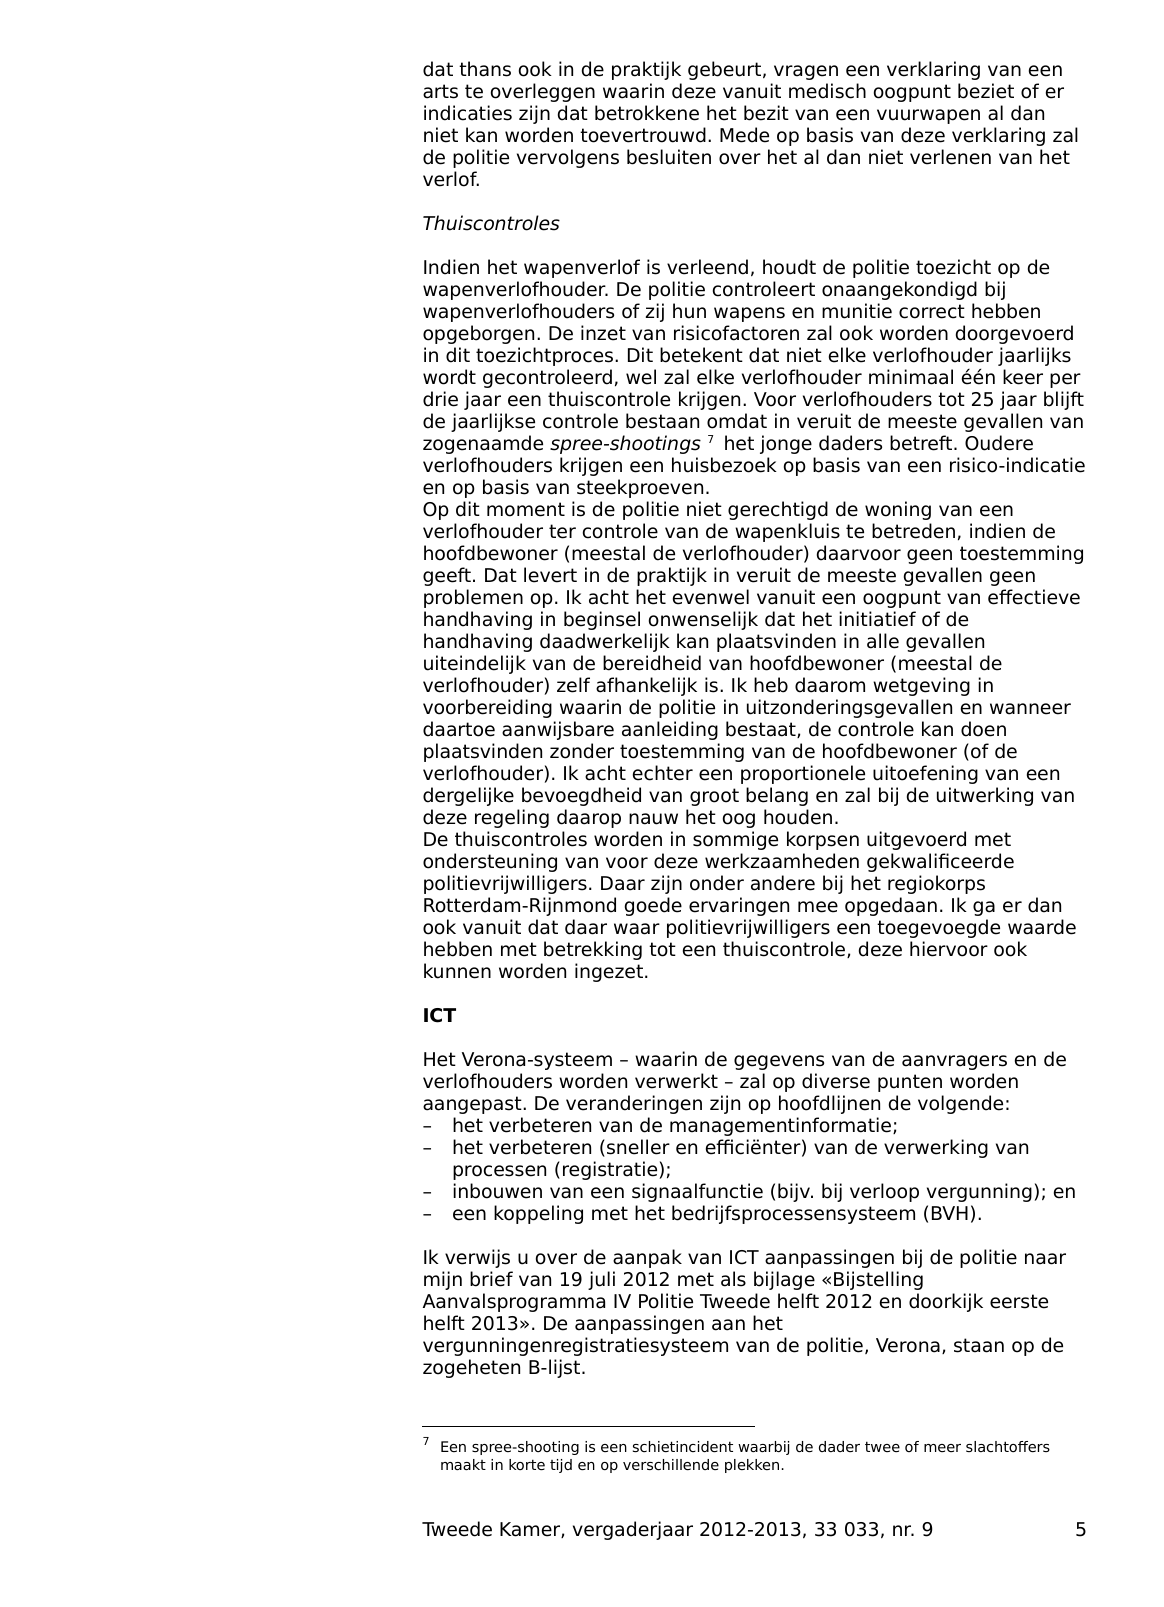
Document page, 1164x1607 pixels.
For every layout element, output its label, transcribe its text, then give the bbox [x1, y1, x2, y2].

subtitle ICT [422, 1005, 1087, 1027]
text Op dit moment is de politie niet gerechtigd de woning van een verlofhouder ter controle van de wapenkluis te betreden, indien de hoofdbewoner (meestal de verlofhouder) daarvoor geen toestemming geeft. Dat levert in de praktijk in veruit de meeste gevallen geen problemen op. Ik acht het evenwel vanuit een oogpunt van effectieve handhaving in beginsel onwenselijk dat het initiatief of de handhaving daadwerkelijk kan plaatsvinden in alle gevallen uiteindelijk van de bereidheid van hoofdbewoner (meestal de verlofhouder) zelf afhankelijk is. Ik heb daarom wetgeving in voorbereiding waarin de politie in uitzonderingsgevallen en wanneer daartoe aanwijsbare aanleiding bestaat, de controle kan doen plaatsvinden zonder toestemming van de hoofdbewoner (of de verlofhouder). Ik acht echter een proportionele uitoefening van een dergelijke bevoegdheid van groot belang en zal bij de uitwerking van deze regeling daarop nauw het oog houden. [422, 499, 1087, 829]
text Het Verona-systeem – waarin de gegevens van de aanvragers en de verlofhouders worden verwerkt – zal op diverse punten worden aangepast. De veranderingen zijn op hoofdlijnen de volgende: [422, 1049, 1087, 1115]
text – het verbeteren (sneller en efficiënter) van de verwerking van processen (registratie); [422, 1137, 1087, 1181]
text – inbouwen van een signaalfunctie (bijv. bij verloop vergunning); en [422, 1181, 1087, 1203]
text dat thans ook in de praktijk gebeurt, vragen een verklaring van een arts te overleggen waarin deze vanuit medisch oogpunt beziet of er indicaties zijn dat betrokkene het bezit van een vuurwapen al dan niet kan worden toevertrouwd. Mede op basis van deze verklaring zal de politie vervolgens besluiten over het al dan niet verlenen van het verlof. [422, 59, 1087, 191]
subtitle Thuiscontroles [422, 213, 1087, 235]
text De thuiscontroles worden in sommige korpsen uitgevoerd met ondersteuning van voor deze werkzaamheden gekwalificeerde politievrijwilligers. Daar zijn onder andere bij het regiokorps Rotterdam-Rijnmond goede ervaringen mee opgedaan. Ik ga er dan ook vanuit dat daar waar politievrijwilligers een toegevoegde waarde hebben met betrekking tot een thuiscontrole, deze hiervoor ook kunnen worden ingezet. [422, 829, 1087, 983]
text – een koppeling met het bedrijfsprocessensysteem (BVH). [422, 1203, 1087, 1225]
text Ik verwijs u over de aanpak van ICT aanpassingen bij de politie naar mijn brief van 19 juli 2012 met als bijlage «Bijstelling Aanvalsprogramma IV Politie Tweede helft 2012 en doorkijk eerste helft 2013». De aanpassingen aan het vergunningenregistratiesysteem van de politie, Verona, staan op de zogeheten B-lijst. [422, 1247, 1087, 1379]
text Een spree-shooting is een schietincident waarbij de dader twee of meer slachtoffers maakt in korte tijd en op verschillende plekken. [422, 1435, 1087, 1474]
text – het verbeteren van de managementinformatie; [422, 1115, 1087, 1137]
text Indien het wapenverlof is verleend, houdt de politie toezicht op de wapenverlofhouder. De politie controleert onaangekondigd bij wapenverlofhouders of zij hun wapens en munitie correct hebben opgeborgen. De inzet van risicofactoren zal ook worden doorgevoerd in dit toezichtproces. Dit betekent dat niet elke verlofhouder jaarlijks wordt gecontroleerd, wel zal elke verlofhouder minimaal één keer per drie jaar een thuiscontrole krijgen. Voor verlofhouders tot 25 jaar blijft de jaarlijkse controle bestaan omdat in veruit de meeste gevallen van zogenaamde spree-shootings het jonge daders betreft. Oudere verlofhouders krijgen een huisbezoek op basis van een risico-indicatie en op basis van steekproeven. [422, 257, 1087, 499]
